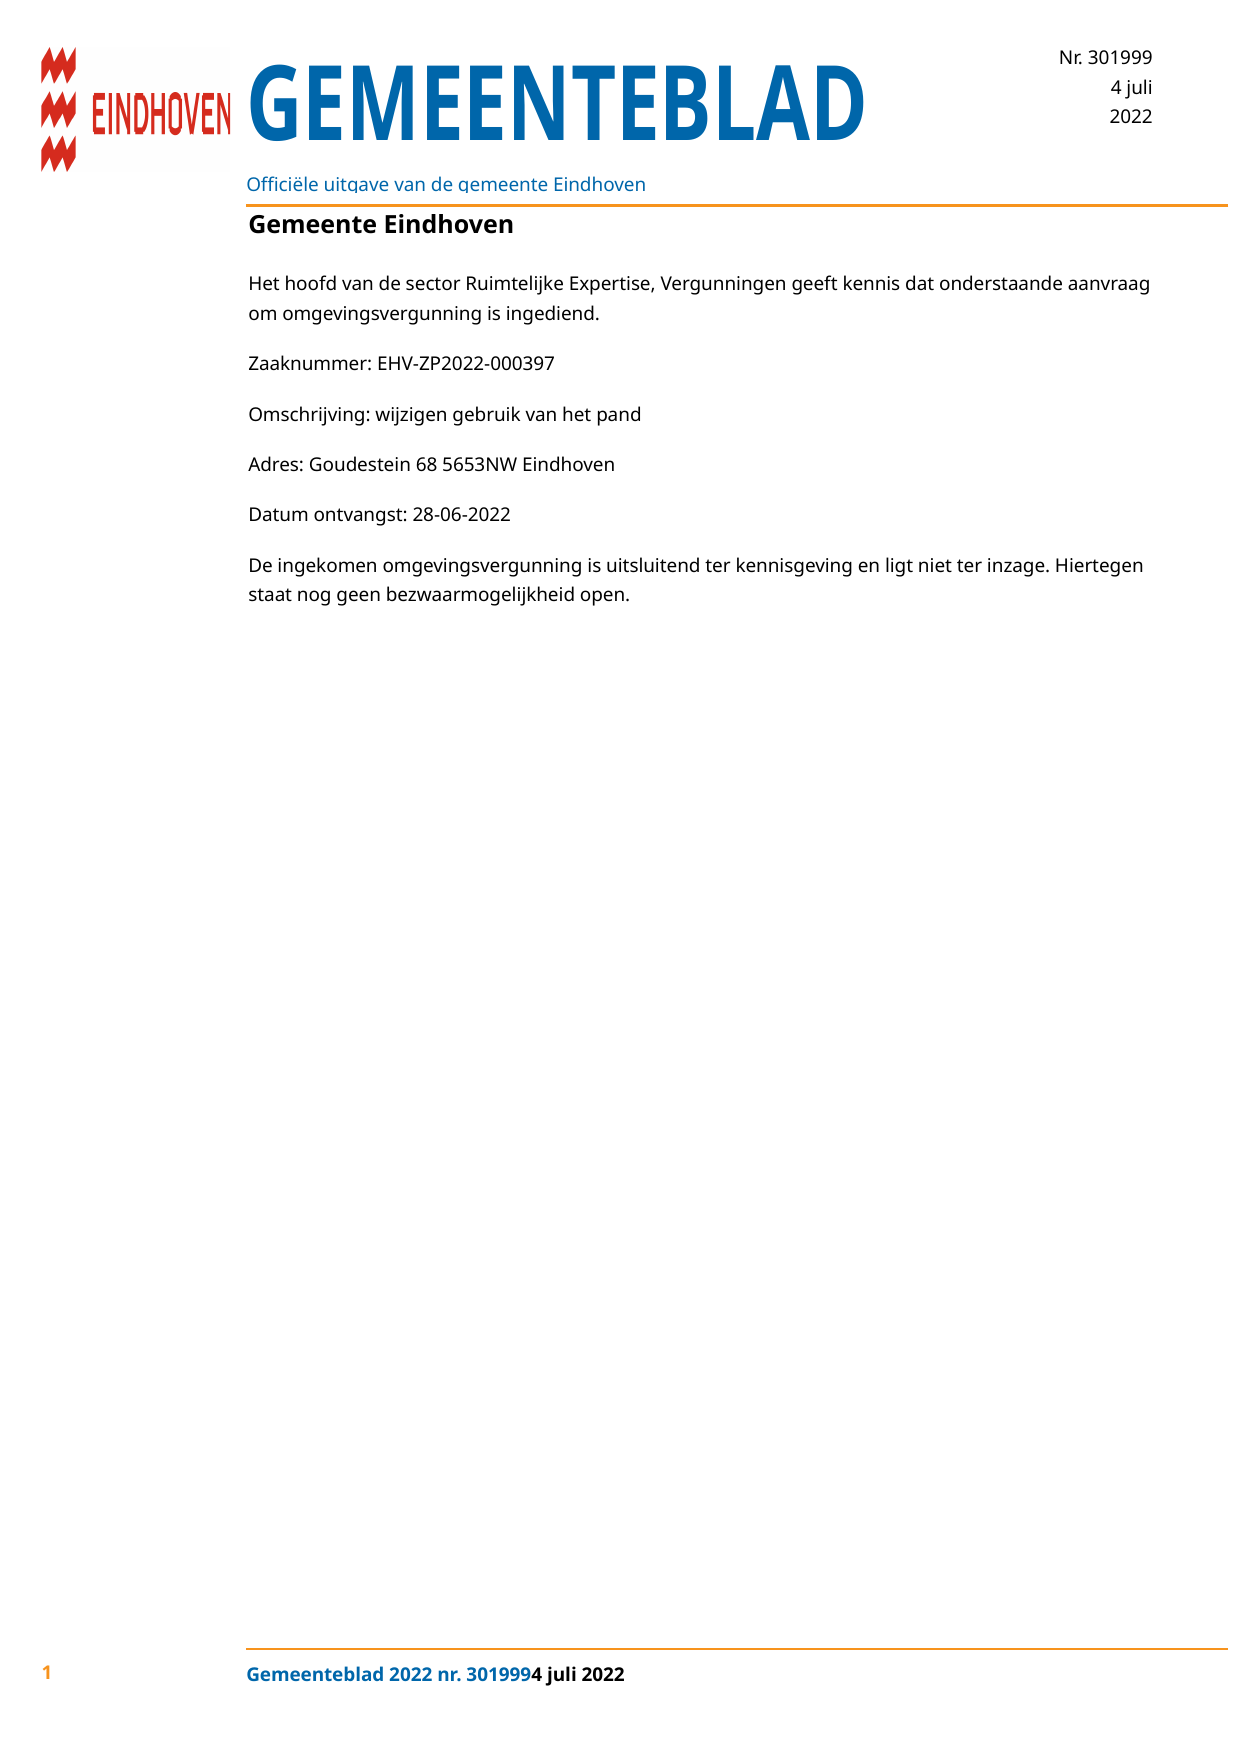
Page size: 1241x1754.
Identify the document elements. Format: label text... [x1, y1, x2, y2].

text Adres: Goudestein 68 5653NW Eindhoven [248, 451, 1152, 477]
text Datum ontvangst: 28-06-2022 [248, 502, 1152, 527]
text Zaaknummer: EHV-ZP2022-000397 [248, 350, 1152, 376]
picture [41, 47, 231, 172]
text Omschrijving: wijzigen gebruik van het pand [248, 401, 1152, 426]
text De ingekomen omgevingsvergunning is uitsluitend ter kennisgeving en ligt niet ter inzage. Hiertegen staat nog geen bezwaarmogelijkheid open. [248, 552, 1152, 607]
text Het hoofd van de sector Ruimtelijke Expertise, Vergunningen geeft kennis dat onderstaande aanvraag om omgevingsvergunning is ingediend. [248, 270, 1152, 326]
text Gemeente Eindhoven [248, 207, 1152, 241]
